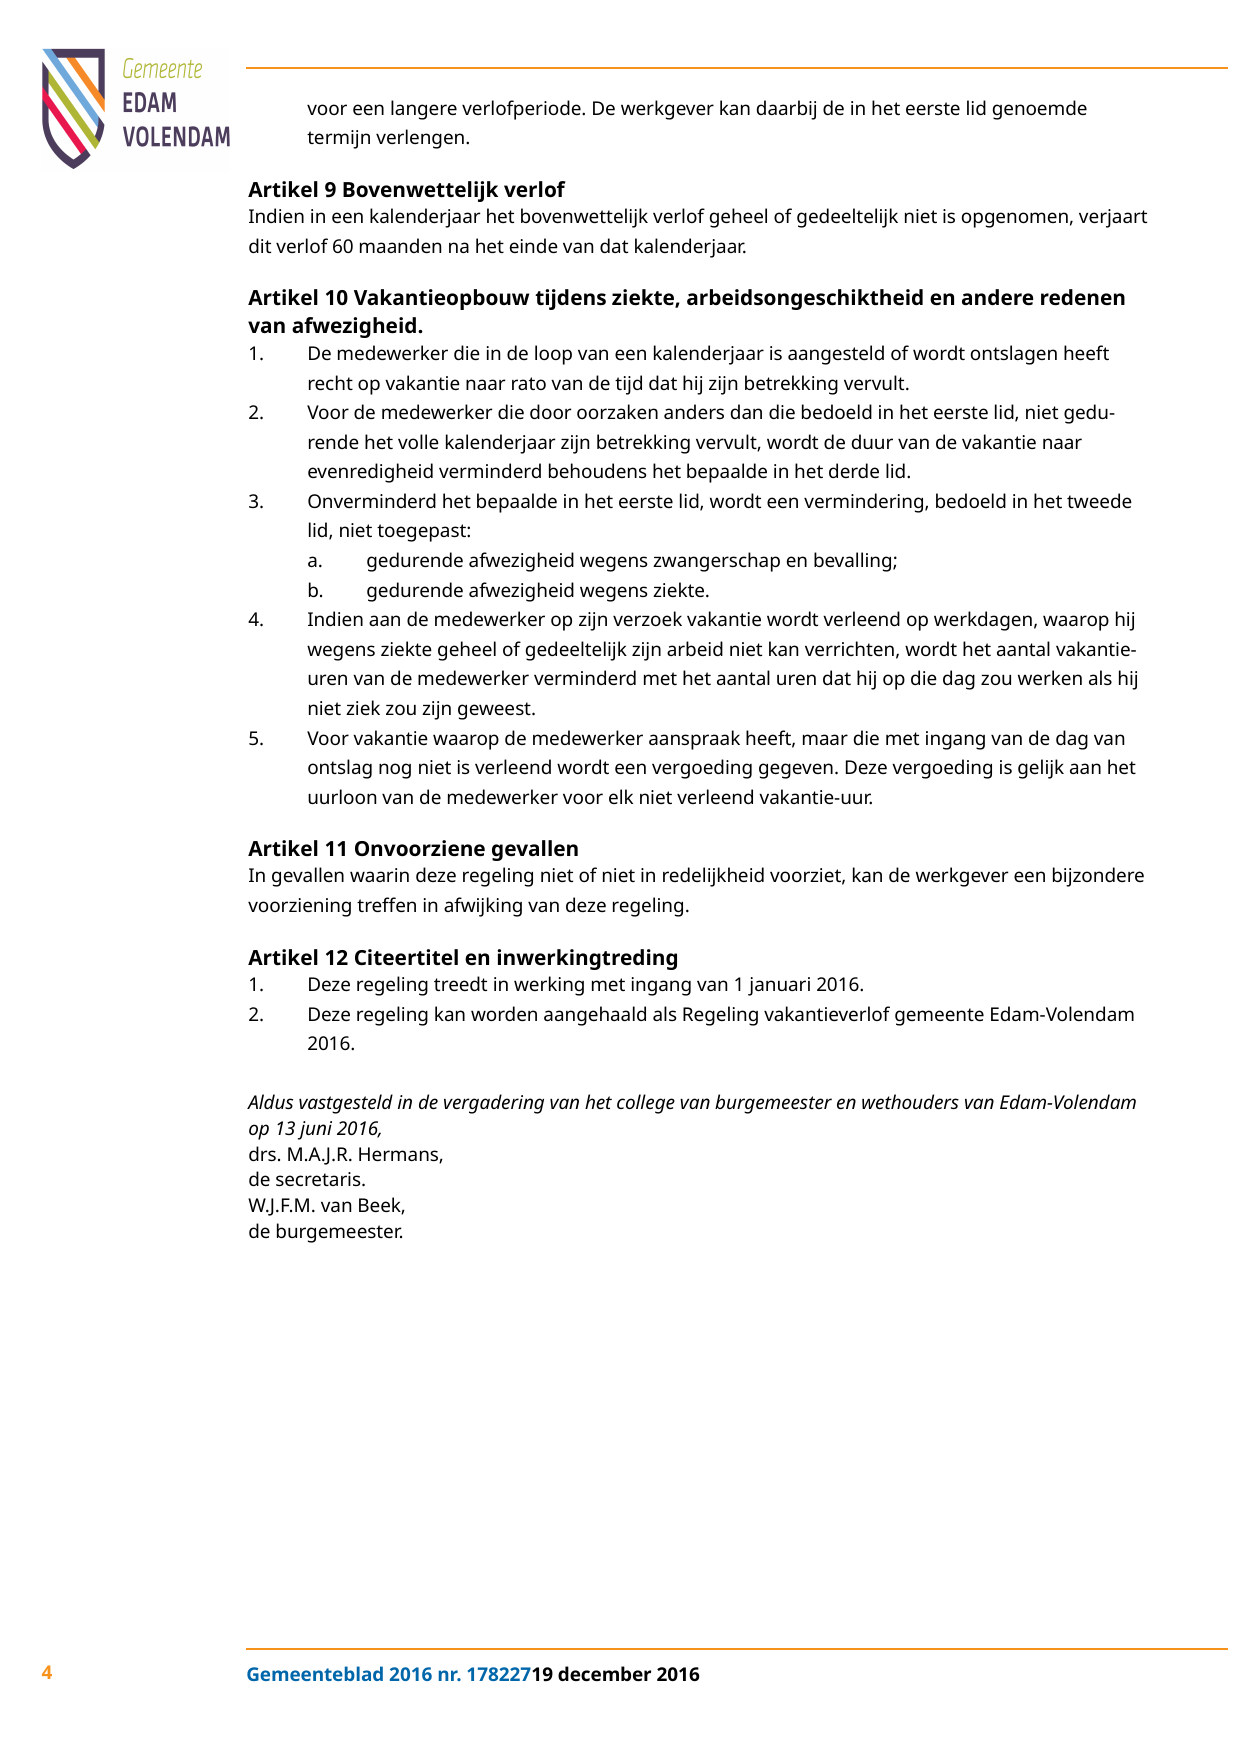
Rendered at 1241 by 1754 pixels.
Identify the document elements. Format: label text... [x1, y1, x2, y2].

list Voor vakantie waarop de medewerker aanspraak heeft, maar die met ingang van de dag van ontslag nog niet is verleend wordt een vergoeding gegeven. Deze vergoeding is gelijk aan het uurloon van de medewerker voor elk niet verleend vakantie-uur. [248, 725, 1152, 809]
text Artikel 12 Citeertitel en inwerkingtreding [248, 943, 1152, 971]
text Artikel 11 Onvoorziene gevallen [248, 834, 1152, 863]
text de burgemeester. [248, 1218, 1152, 1244]
text W.J.F.M. van Beek, [248, 1192, 1152, 1218]
picture [41, 47, 231, 172]
list Indien aan de medewerker op zijn verzoek vakantie wordt verleend op werkdagen, waarop hij wegens ziekte geheel of gedeeltelijk zijn arbeid niet kan verrichten, wordt het aantal vakantie-uren van de medewerker verminderd met het aantal uren dat hij op die dag zou werken als hij niet ziek zou zijn geweest. [248, 606, 1152, 721]
list Onverminderd het bepaalde in het eerste lid, wordt een vermindering, bedoeld in het tweede lid, niet toegepast: [248, 488, 1152, 543]
list gedurende afwezigheid wegens ziekte. [307, 577, 1152, 602]
text drs. M.A.J.R. Hermans, [248, 1141, 1152, 1167]
list Voor de medewerker die door oorzaken anders dan die bedoeld in het eerste lid, niet gedu-rende het volle kalenderjaar zijn betrekking vervult, wordt de duur van de vakantie naar evenredigheid verminderd behoudens het bepaalde in het derde lid. [248, 399, 1152, 484]
list Deze regeling kan worden aangehaald als Regeling vakantieverlof gemeente Edam-Volendam 2016. [248, 1001, 1152, 1056]
text Indien in een kalenderjaar het bovenwettelijk verlof geheel of gedeeltelijk niet is opgenomen, verjaart dit verlof 60 maanden na het einde van dat kalenderjaar. [248, 203, 1152, 258]
list Deze regeling treedt in werking met ingang van 1 januari 2016. [248, 971, 1152, 997]
list De medewerker die in de loop van een kalenderjaar is aangesteld of wordt ontslagen heeft recht op vakantie naar rato van de tijd dat hij zijn betrekking vervult. [248, 340, 1152, 395]
text Artikel 9 Bovenwettelijk verlof [248, 175, 1152, 203]
text Aldus vastgesteld in de vergadering van het college van burgemeester en wethouders van Edam-Volendam op 13 juni 2016, [248, 1089, 1152, 1141]
text de secretaris. [248, 1167, 1152, 1192]
text In gevallen waarin deze regeling niet of niet in redelijkheid voorziet, kan de werkgever een bijzondere voorziening treffen in afwijking van deze regeling. [248, 863, 1152, 918]
list voor een langere verlofperiode. De werkgever kan daarbij de in het eerste lid genoemde termijn verlengen. [248, 95, 1152, 150]
text Artikel 10 Vakantieopbouw tijdens ziekte, arbeidsongeschiktheid en andere redenen van afwezigheid. [248, 283, 1152, 340]
list gedurende afwezigheid wegens zwangerschap en bevalling; [307, 547, 1152, 573]
